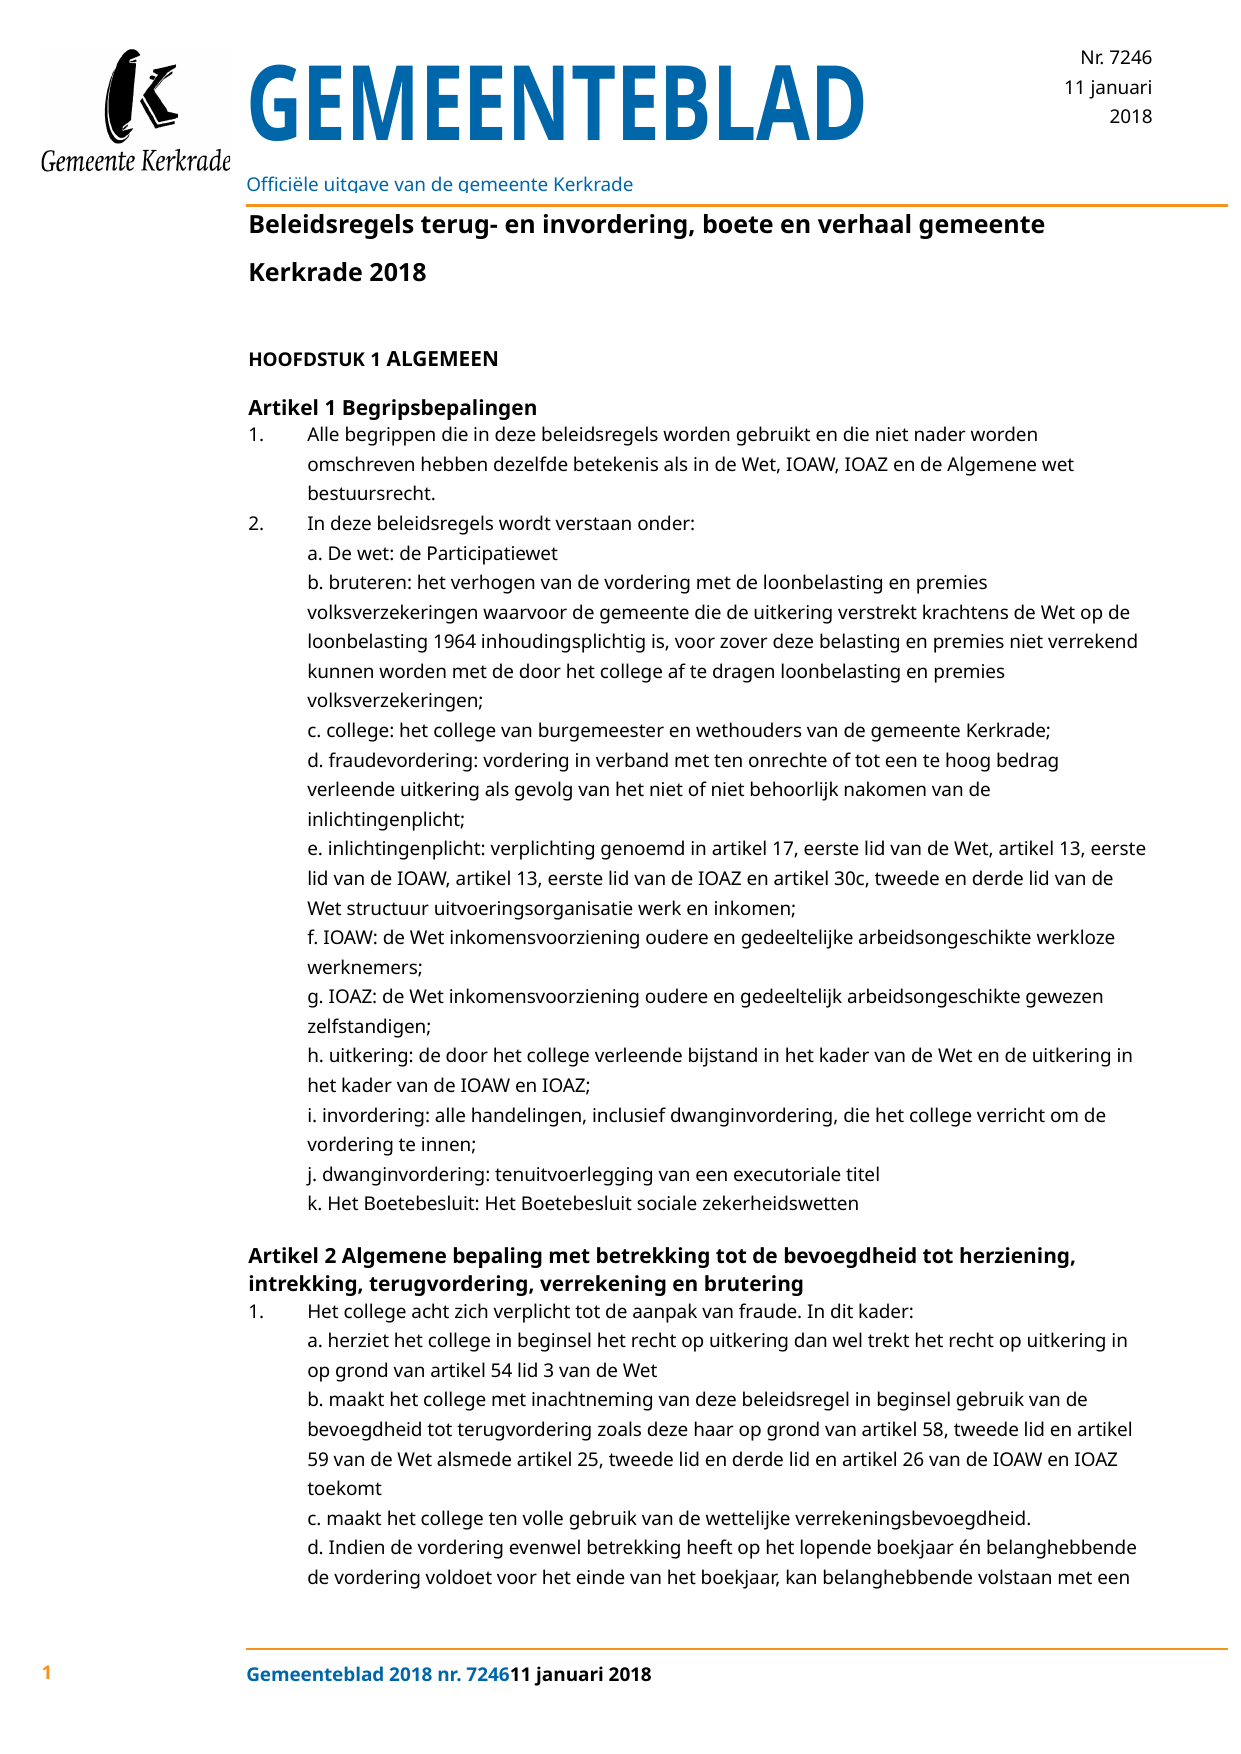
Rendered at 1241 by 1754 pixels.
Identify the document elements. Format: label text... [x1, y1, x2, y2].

list Alle begrippen die in deze beleidsregels worden gebruikt en die niet nader worden omschreven hebben dezelfde betekenis als in de Wet, IOAW, IOAZ en de Algemene wet bestuursrecht. [248, 421, 1152, 506]
text Artikel 2 Algemene bepaling met betrekking tot de bevoegdheid tot herziening, intrekking, terugvordering, verrekening en brutering [248, 1241, 1152, 1298]
list f. IOAW: de Wet inkomensvoorziening oudere en gedeeltelijke arbeidsongeschikte werkloze werknemers; [248, 924, 1152, 979]
list a. De wet: de Participatiewet [248, 540, 1152, 565]
list j. dwanginvordering: tenuitvoerlegging van een executoriale titel [248, 1161, 1152, 1187]
list k. Het Boetebesluit: Het Boetebesluit sociale zekerheidswetten [248, 1191, 1152, 1216]
list Het college acht zich verplicht tot de aanpak van fraude. In dit kader: [248, 1298, 1152, 1323]
list a. herziet het college in beginsel het recht op uitkering dan wel trekt het recht op uitkering in op grond van artikel 54 lid 3 van de Wet [248, 1327, 1152, 1383]
list c. maakt het college ten volle gebruik van de wettelijke verrekeningsbevoegdheid. [248, 1505, 1152, 1531]
list e. inlichtingenplicht: verplichting genoemd in artikel 17, eerste lid van de Wet, artikel 13, eerste lid van de IOAW, artikel 13, eerste lid van de IOAZ en artikel 30c, tweede en derde lid van de Wet structuur uitvoeringsorganisatie werk en inkomen; [248, 836, 1152, 920]
list g. IOAZ: de Wet inkomensvoorziening oudere en gedeeltelijk arbeidsongeschikte gewezen zelfstandigen; [248, 983, 1152, 1039]
list c. college: het college van burgemeester en wethouders van de gemeente Kerkrade; [248, 717, 1152, 743]
list i. invordering: alle handelingen, inclusief dwanginvordering, die het college verricht om de vordering te innen; [248, 1102, 1152, 1157]
list b. bruteren: het verhogen van de vordering met de loonbelasting en premies volksverzekeringen waarvoor de gemeente die de uitkering verstrekt krachtens de Wet op de loonbelasting 1964 inhoudingsplichtig is, voor zover deze belasting en premies niet verrekend kunnen worden met de door het college af te dragen loonbelasting en premies volksverzekeringen; [248, 569, 1152, 713]
text Artikel 1 Begripsbepalingen [248, 393, 1152, 421]
list h. uitkering: de door het college verleende bijstand in het kader van de Wet en de uitkering in het kader van de IOAW en IOAZ; [248, 1043, 1152, 1098]
list d. Indien de vordering evenwel betrekking heeft op het lopende boekjaar én belanghebbende de vordering voldoet voor het einde van het boekjaar, kan belanghebbende volstaan met een [248, 1534, 1152, 1590]
list b. maakt het college met inachtneming van deze beleidsregel in beginsel gebruik van de bevoegdheid tot terugvordering zoals deze haar op grond van artikel 58, tweede lid en artikel 59 van de Wet alsmede artikel 25, tweede lid en derde lid en artikel 26 van de IOAW en IOAZ toekomt [248, 1387, 1152, 1501]
text HOOFDSTUK 1 ALGEMEEN [248, 344, 1152, 372]
picture [41, 47, 231, 172]
text Beleidsregels terug- en invordering, boete en verhaal gemeente Kerkrade 2018 [248, 207, 1152, 288]
list In deze beleidsregels wordt verstaan onder: [248, 510, 1152, 536]
list d. fraudevordering: vordering in verband met ten onrechte of tot een te hoog bedrag verleende uitkering als gevolg van het niet of niet behoorlijk nakomen van de inlichtingenplicht; [248, 747, 1152, 832]
